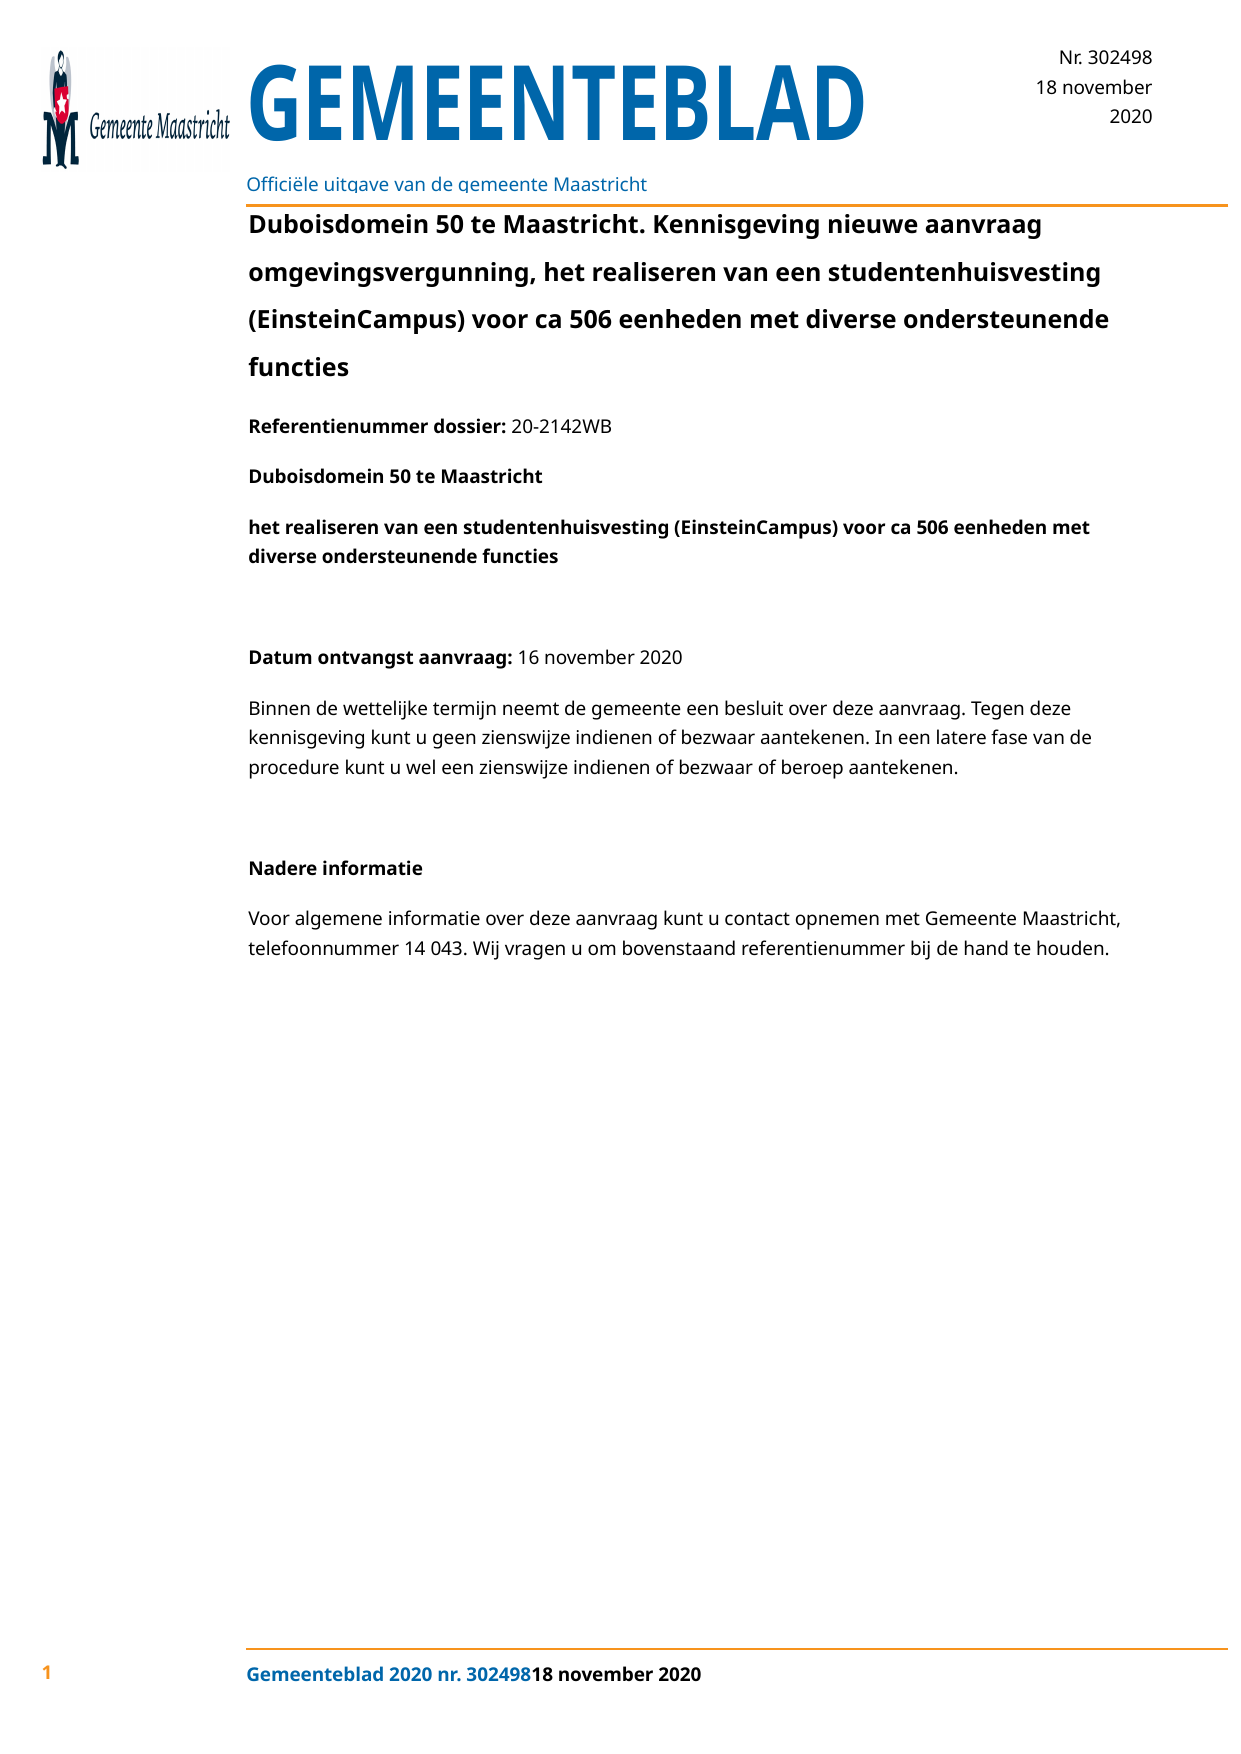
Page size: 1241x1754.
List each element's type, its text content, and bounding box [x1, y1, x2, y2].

text het realiseren van een studentenhuisvesting (EinsteinCampus) voor ca 506 eenheden met diverse ondersteunende functies [248, 514, 1152, 569]
text Datum ontvangst aanvraag: 16 november 2020 [248, 644, 1152, 670]
text Nadere informatie [248, 855, 1152, 881]
text Binnen de wettelijke termijn neemt de gemeente een besluit over deze aanvraag. Tegen deze kennisgeving kunt u geen zienswijze indienen of bezwaar aantekenen. In een latere fase van de procedure kunt u wel een zienswijze indienen of bezwaar of beroep aantekenen. [248, 695, 1152, 780]
text Duboisdomein 50 te Maastricht [248, 463, 1152, 489]
text Referentienummer dossier: 20-2142WB [248, 413, 1152, 439]
text Voor algemene informatie over deze aanvraag kunt u contact opnemen met Gemeente Maastricht, telefoonnummer 14 043. Wij vragen u om bovenstaand referentienummer bij de hand te houden. [248, 905, 1152, 961]
picture [41, 47, 231, 172]
text Duboisdomein 50 te Maastricht. Kennisgeving nieuwe aanvraag omgevingsvergunning, het realiseren van een studentenhuisvesting (EinsteinCampus) voor ca 506 eenheden met diverse ondersteunende functies [248, 207, 1152, 384]
